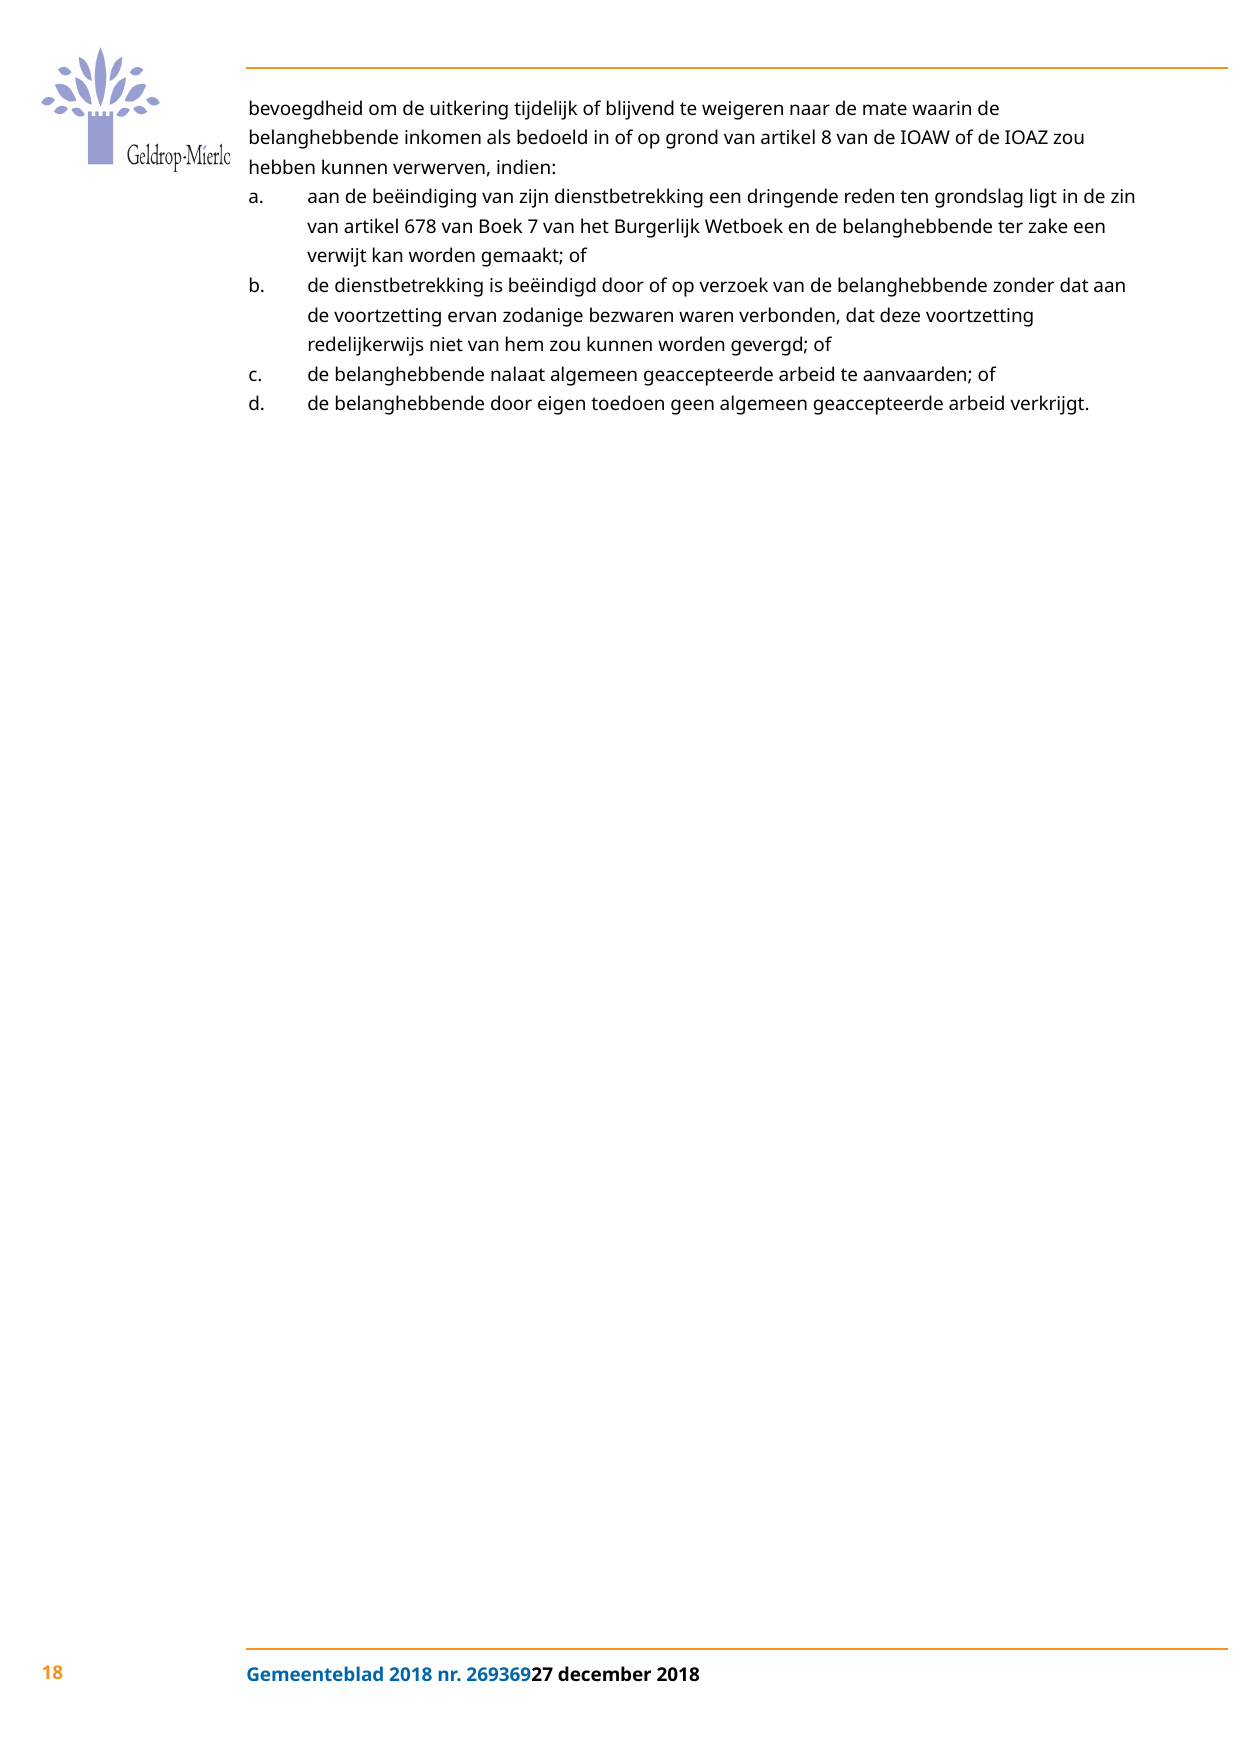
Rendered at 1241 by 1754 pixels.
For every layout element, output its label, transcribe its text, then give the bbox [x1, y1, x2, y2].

list aan de beëindiging van zijn dienstbetrekking een dringende reden ten grondslag ligt in de zin van artikel 678 van Boek 7 van het Burgerlijk Wetboek en de belanghebbende ter zake een verwijt kan worden gemaakt; of [248, 183, 1152, 268]
picture [41, 47, 231, 172]
list de belanghebbende nalaat algemeen geaccepteerde arbeid te aanvaarden; of [248, 361, 1152, 387]
list de belanghebbende door eigen toedoen geen algemeen geaccepteerde arbeid verkrijgt. [248, 391, 1152, 416]
text bevoegdheid om de uitkering tijdelijk of blijvend te weigeren naar de mate waarin de belanghebbende inkomen als bedoeld in of op grond van artikel 8 van de IOAW of de IOAZ zou hebben kunnen verwerven, indien: [248, 95, 1152, 180]
list de dienstbetrekking is beëindigd door of op verzoek van de belanghebbende zonder dat aan de voortzetting ervan zodanige bezwaren waren verbonden, dat deze voortzetting redelijkerwijs niet van hem zou kunnen worden gevergd; of [248, 272, 1152, 357]
